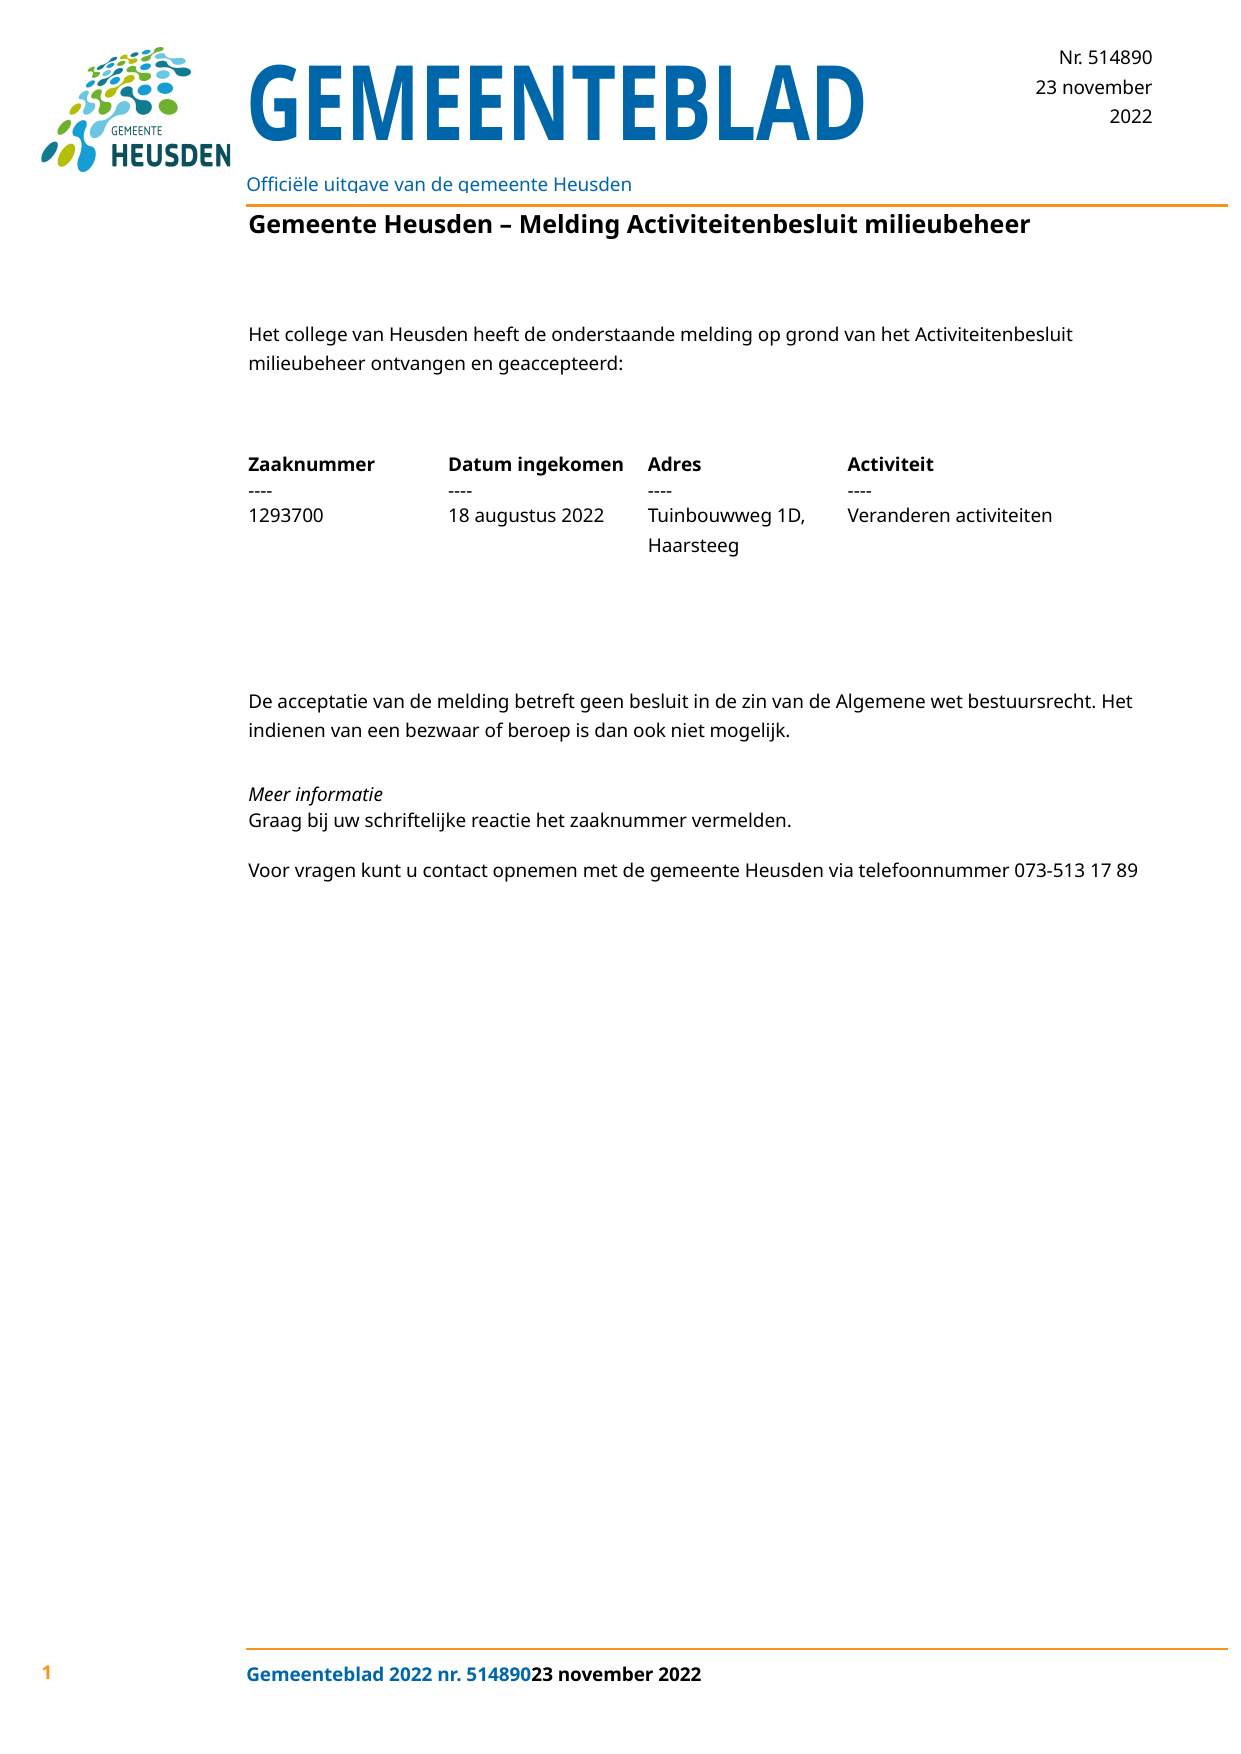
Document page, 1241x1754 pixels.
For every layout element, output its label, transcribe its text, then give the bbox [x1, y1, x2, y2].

text De acceptatie van de melding betreft geen besluit in de zin van de Algemene wet bestuursrecht. Het indienen van een bezwaar of beroep is dan ook niet mogelijk. [248, 688, 1152, 743]
table_cell ---- [248, 477, 448, 503]
text Het college van Heusden heeft de onderstaande melding op grond van het Activiteitenbesluit milieubeheer ontvangen en geaccepteerd: [248, 321, 1152, 376]
text Gemeente Heusden – Melding Activiteitenbesluit milieubeheer [248, 207, 1152, 241]
table_cell [848, 558, 1152, 584]
table_header Zaaknummer [248, 451, 448, 477]
text Graag bij uw schriftelijke reactie het zaaknummer vermelden. [248, 807, 1152, 833]
table_cell [248, 558, 448, 584]
table_cell ---- [848, 477, 1152, 503]
picture [41, 47, 231, 172]
table_cell 1293700 [248, 503, 448, 558]
table_cell ---- [648, 477, 847, 503]
table_cell [448, 558, 648, 584]
text Meer informatie [248, 781, 1152, 807]
table_cell 18 augustus 2022 [448, 503, 648, 558]
table_header Adres [648, 451, 847, 477]
table_header Activiteit [848, 451, 1152, 477]
table_cell ---- [448, 477, 648, 503]
table_cell Veranderen activiteiten [848, 503, 1152, 558]
table_cell Tuinbouwweg 1D, Haarsteeg [648, 503, 847, 558]
table_header Datum ingekomen [448, 451, 648, 477]
table_cell [648, 558, 847, 584]
text Voor vragen kunt u contact opnemen met de gemeente Heusden via telefoonnummer 073-513 17 89 [248, 857, 1152, 883]
